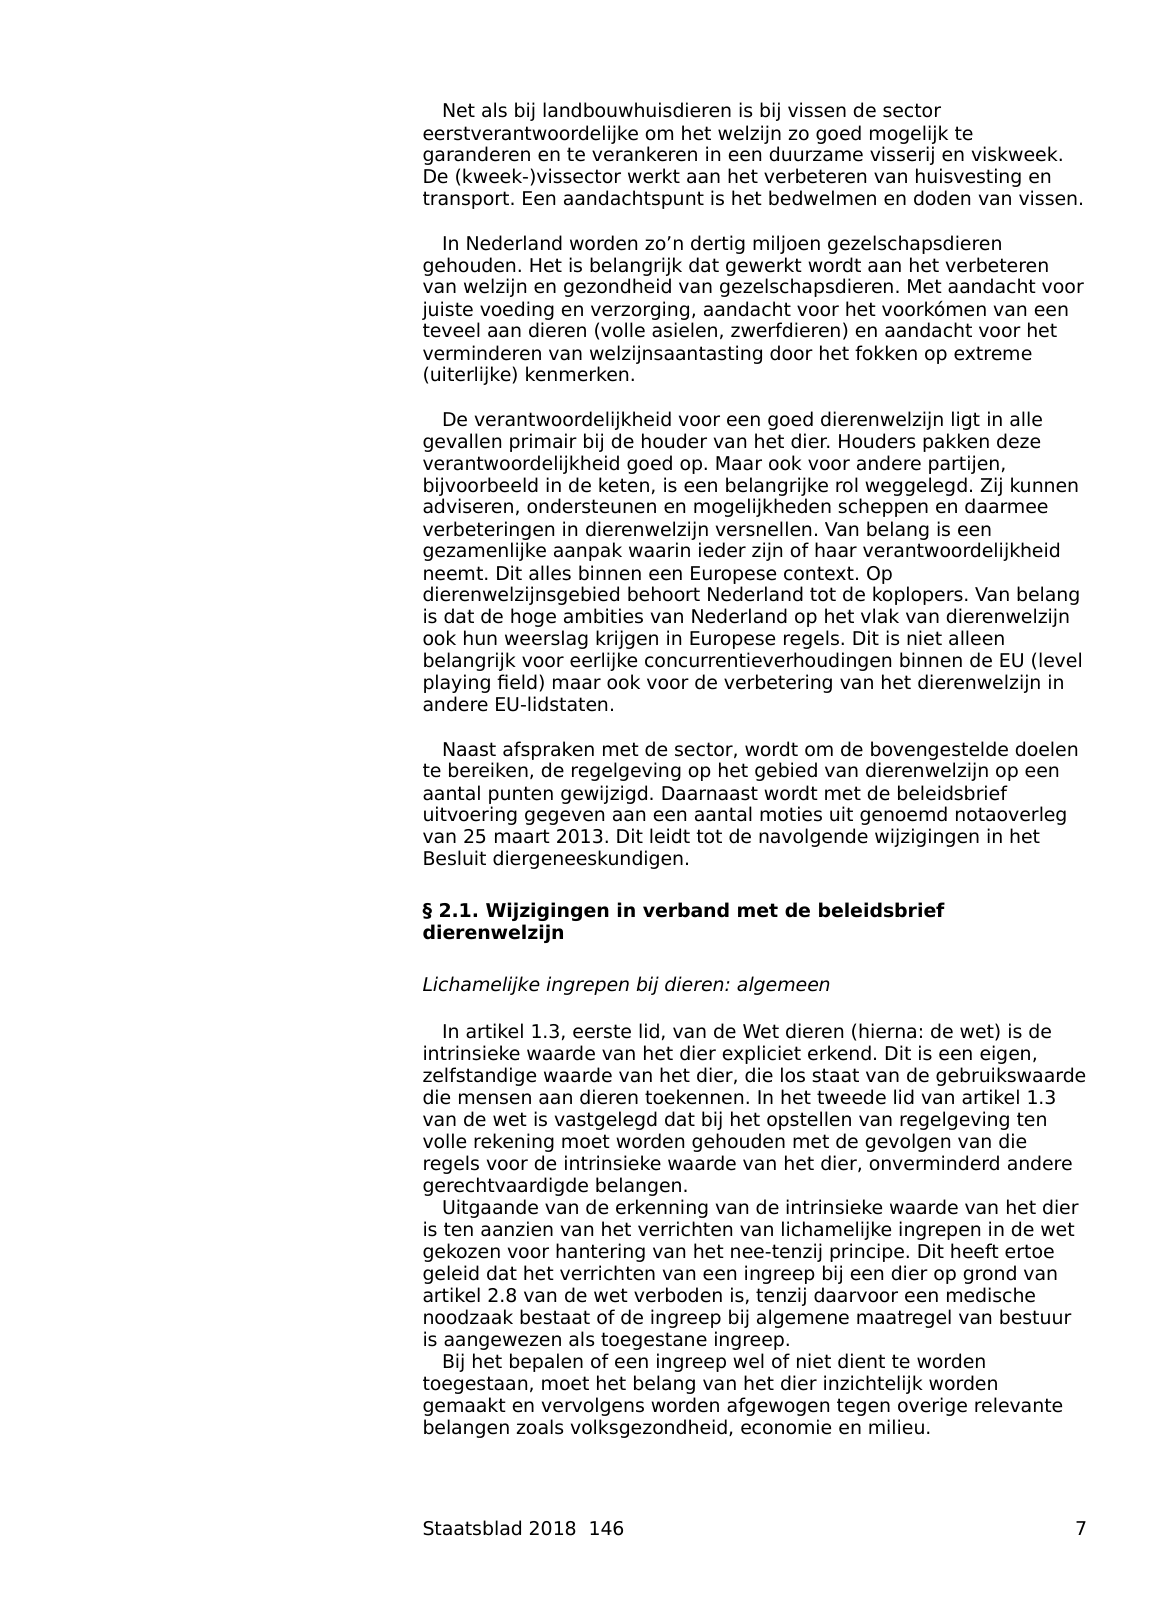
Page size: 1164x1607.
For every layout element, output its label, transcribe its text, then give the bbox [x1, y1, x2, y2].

text In artikel 1.3, eerste lid, van de Wet dieren (hierna: de wet) is de intrinsieke waarde van het dier expliciet erkend. Dit is een eigen, zelfstandige waarde van het dier, die los staat van de gebruikswaarde die mensen aan dieren toekennen. In het tweede lid van artikel 1.3 van de wet is vastgelegd dat bij het opstellen van regelgeving ten volle rekening moet worden gehouden met de gevolgen van die regels voor de intrinsieke waarde van het dier, onverminderd andere gerechtvaardigde belangen. [422, 1021, 1087, 1197]
text Net als bij landbouwhuisdieren is bij vissen de sector eerstverantwoordelijke om het welzijn zo goed mogelijk te garanderen en te verankeren in een duurzame visserij en viskweek. De (kweek-)vissector werkt aan het verbeteren van huisvesting en transport. Een aandachtspunt is het bedwelmen en doden van vissen. [422, 100, 1087, 210]
text Naast afspraken met de sector, wordt om de bovengestelde doelen te bereiken, de regelgeving op het gebied van dierenwelzijn op een aantal punten gewijzigd. Daarnaast wordt met de beleidsbrief uitvoering gegeven aan een aantal moties uit genoemd notaoverleg van 25 maart 2013. Dit leidt tot de navolgende wijzigingen in het Besluit diergeneeskundigen. [422, 738, 1087, 870]
text In Nederland worden zo’n dertig miljoen gezelschapsdieren gehouden. Het is belangrijk dat gewerkt wordt aan het verbeteren van welzijn en gezondheid van gezelschapsdieren. Met aandacht voor juiste voeding en verzorging, aandacht voor het voorkómen van een teveel aan dieren (volle asielen, zwerfdieren) en aandacht voor het verminderen van welzijnsaantasting door het fokken op extreme (uiterlijke) kenmerken. [422, 232, 1087, 386]
text De verantwoordelijkheid voor een goed dierenwelzijn ligt in alle gevallen primair bij de houder van het dier. Houders pakken deze verantwoordelijkheid goed op. Maar ook voor andere partijen, bijvoorbeeld in de keten, is een belangrijke rol weggelegd. Zij kunnen adviseren, ondersteunen en mogelijkheden scheppen en daarmee verbeteringen in dierenwelzijn versnellen. Van belang is een gezamenlijke aanpak waarin ieder zijn of haar verantwoordelijkheid neemt. Dit alles binnen een Europese context. Op dierenwelzijnsgebied behoort Nederland tot de koplopers. Van belang is dat de hoge ambities van Nederland op het vlak van dierenwelzijn ook hun weerslag krijgen in Europese regels. Dit is niet alleen belangrijk voor eerlijke concurrentieverhoudingen binnen de EU (level playing field) maar ook voor de verbetering van het dierenwelzijn in andere EU-lidstaten. [422, 408, 1087, 716]
text Uitgaande van de erkenning van de intrinsieke waarde van het dier is ten aanzien van het verrichten van lichamelijke ingrepen in de wet gekozen voor hantering van het nee-tenzij principe. Dit heeft ertoe geleid dat het verrichten van een ingreep bij een dier op grond van artikel 2.8 van de wet verboden is, tenzij daarvoor een medische noodzaak bestaat of de ingreep bij algemene maatregel van bestuur is aangewezen als toegestane ingreep. [422, 1197, 1087, 1351]
subtitle § 2.1. Wijzigingen in verband met de beleidsbrief dierenwelzijn [422, 900, 1087, 944]
text Bij het bepalen of een ingreep wel of niet dient te worden toegestaan, moet het belang van het dier inzichtelijk worden gemaakt en vervolgens worden afgewogen tegen overige relevante belangen zoals volksgezondheid, economie en milieu. [422, 1351, 1087, 1439]
subtitle Lichamelijke ingrepen bij dieren: algemeen [422, 974, 1087, 996]
